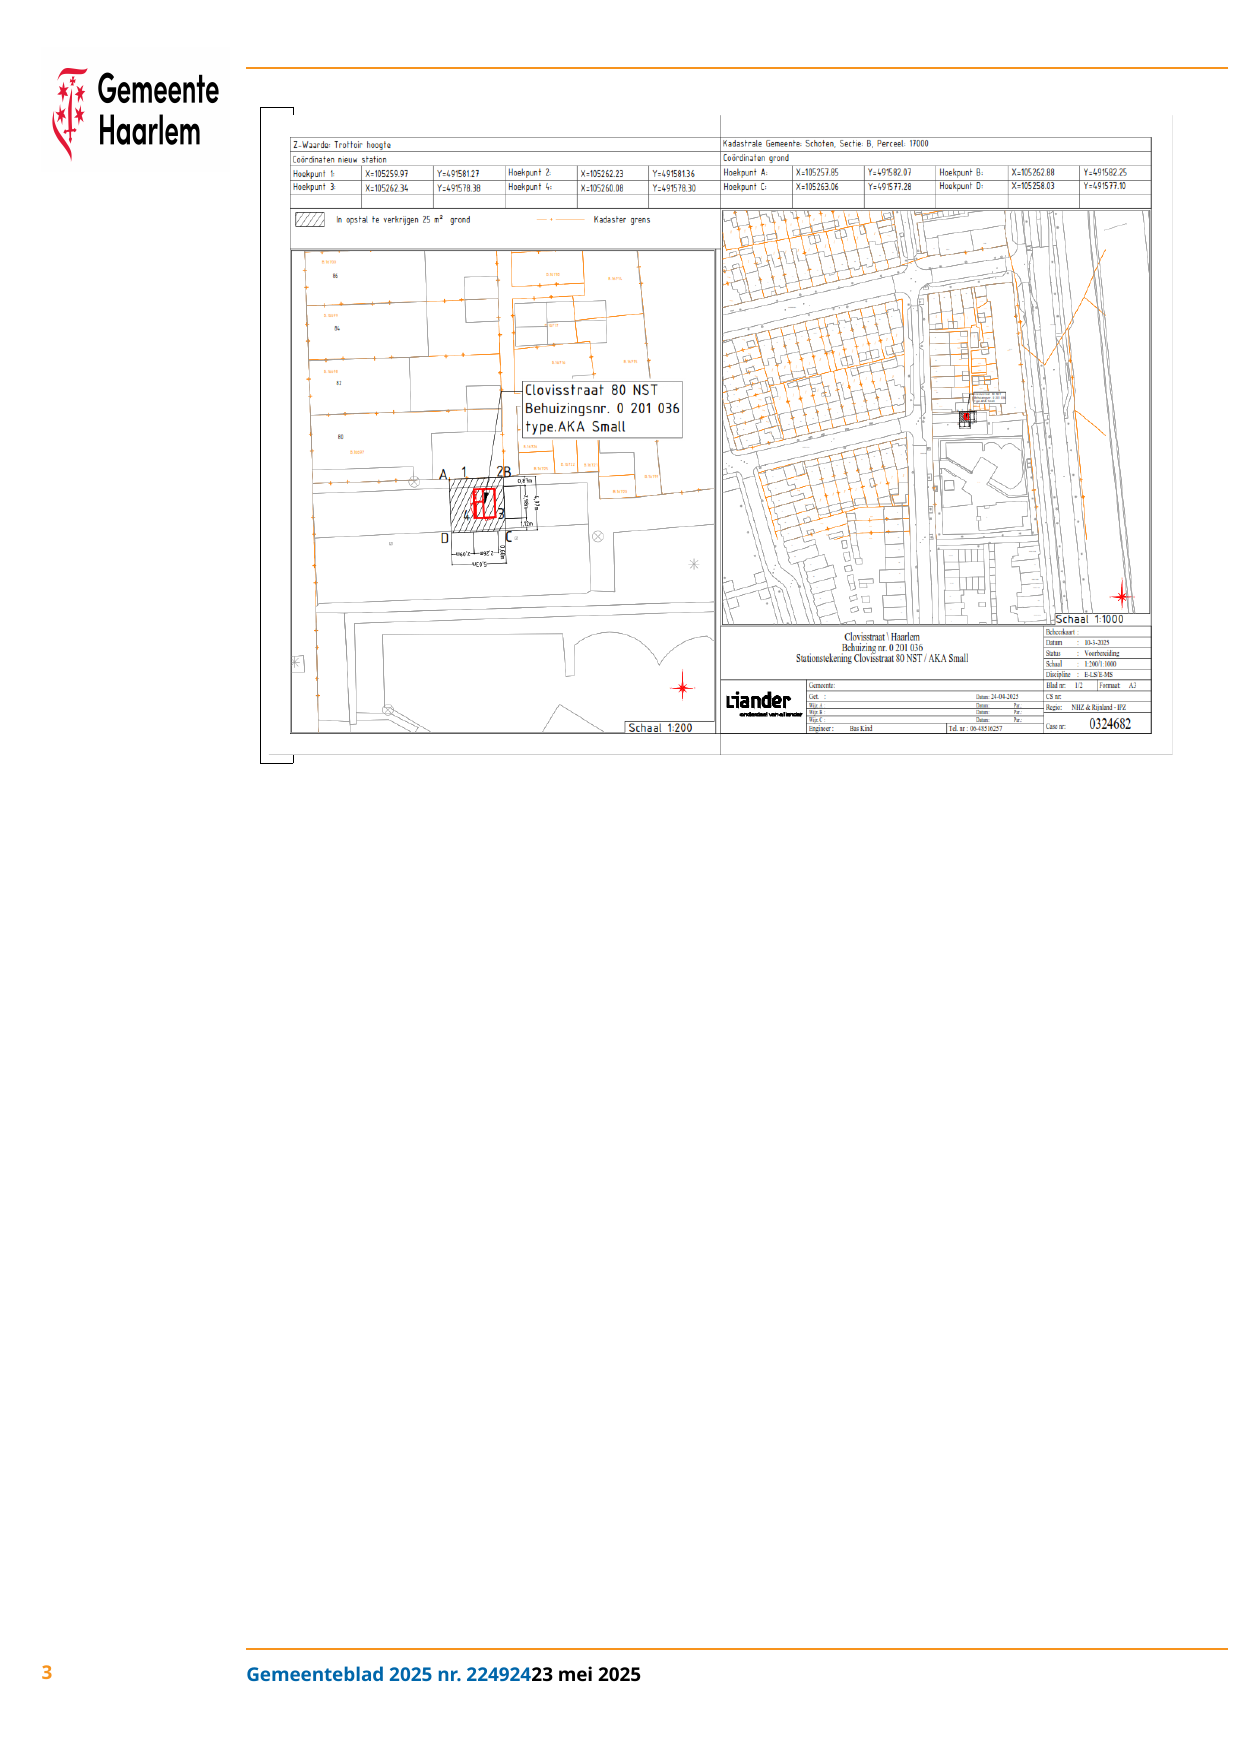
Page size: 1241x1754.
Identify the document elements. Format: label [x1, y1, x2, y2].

picture [268, 115, 1173, 755]
picture [41, 47, 231, 172]
